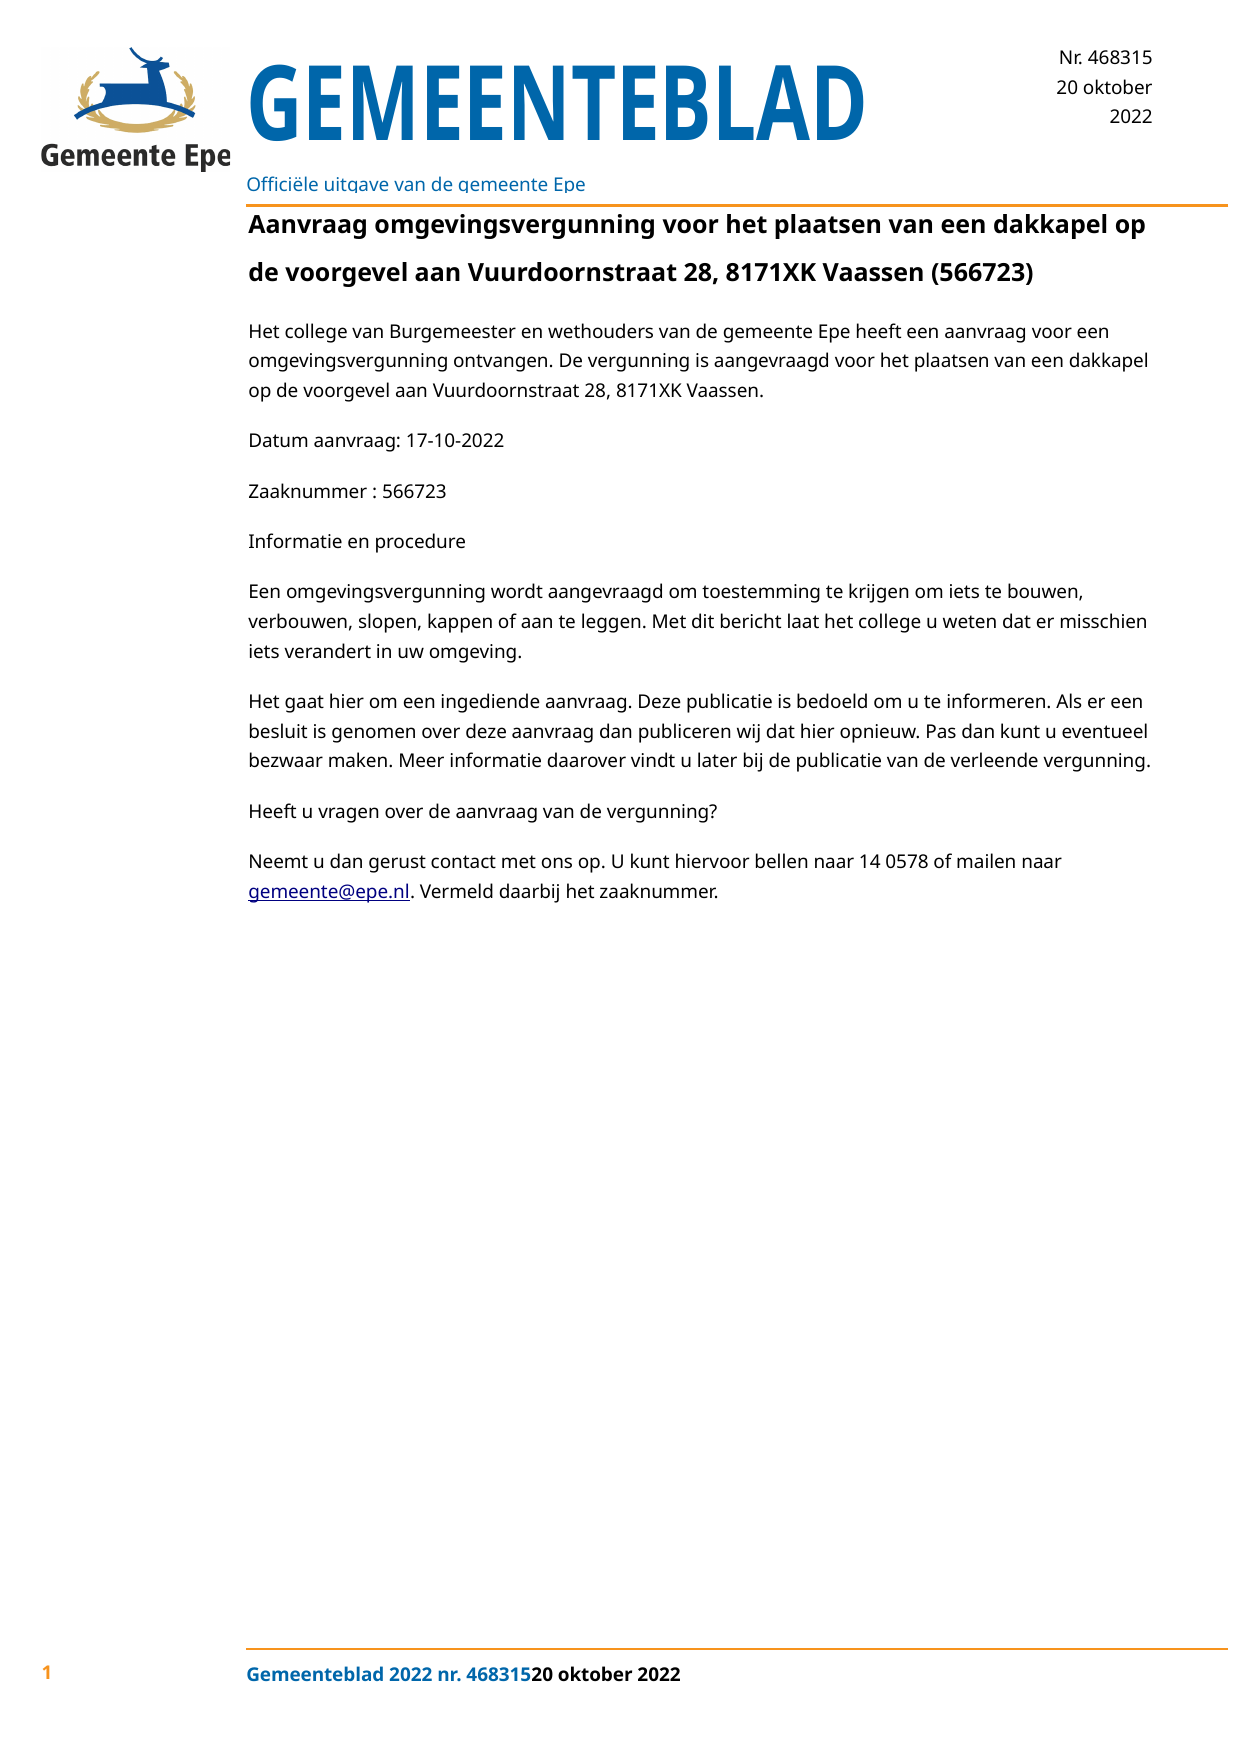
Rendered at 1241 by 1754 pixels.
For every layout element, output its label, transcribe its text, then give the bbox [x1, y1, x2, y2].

text Het gaat hier om een ingediende aanvraag. Deze publicatie is bedoeld om u te informeren. Als er een besluit is genomen over deze aanvraag dan publiceren wij dat hier opnieuw. Pas dan kunt u eventueel bezwaar maken. Meer informatie daarover vindt u later bij de publicatie van de verleende vergunning. [248, 688, 1152, 773]
text Zaaknummer : 566723 [248, 478, 1152, 504]
text Datum aanvraag: 17-10-2022 [248, 427, 1152, 453]
text Een omgevingsvergunning wordt aangevraagd om toestemming te krijgen om iets te bouwen, verbouwen, slopen, kappen of aan te leggen. Met dit bericht laat het college u weten dat er misschien iets verandert in uw omgeving. [248, 579, 1152, 664]
text Het college van Burgemeester en wethouders van de gemeente Epe heeft een aanvraag voor een omgevingsvergunning ontvangen. De vergunning is aangevraagd voor het plaatsen van een dakkapel op de voorgevel aan Vuurdoornstraat 28, 8171XK Vaassen. [248, 318, 1152, 403]
text Informatie en procedure [248, 528, 1152, 554]
text Aanvraag omgevingsvergunning voor het plaatsen van een dakkapel op de voorgevel aan Vuurdoornstraat 28, 8171XK Vaassen (566723) [248, 207, 1152, 288]
text Heeft u vragen over de aanvraag van de vergunning? [248, 798, 1152, 824]
text Neemt u dan gerust contact met ons op. U kunt hiervoor bellen naar 14 0578 of mailen naar gemeente@epe.nl. Vermeld daarbij het zaaknummer. [248, 848, 1152, 904]
picture [41, 47, 231, 172]
